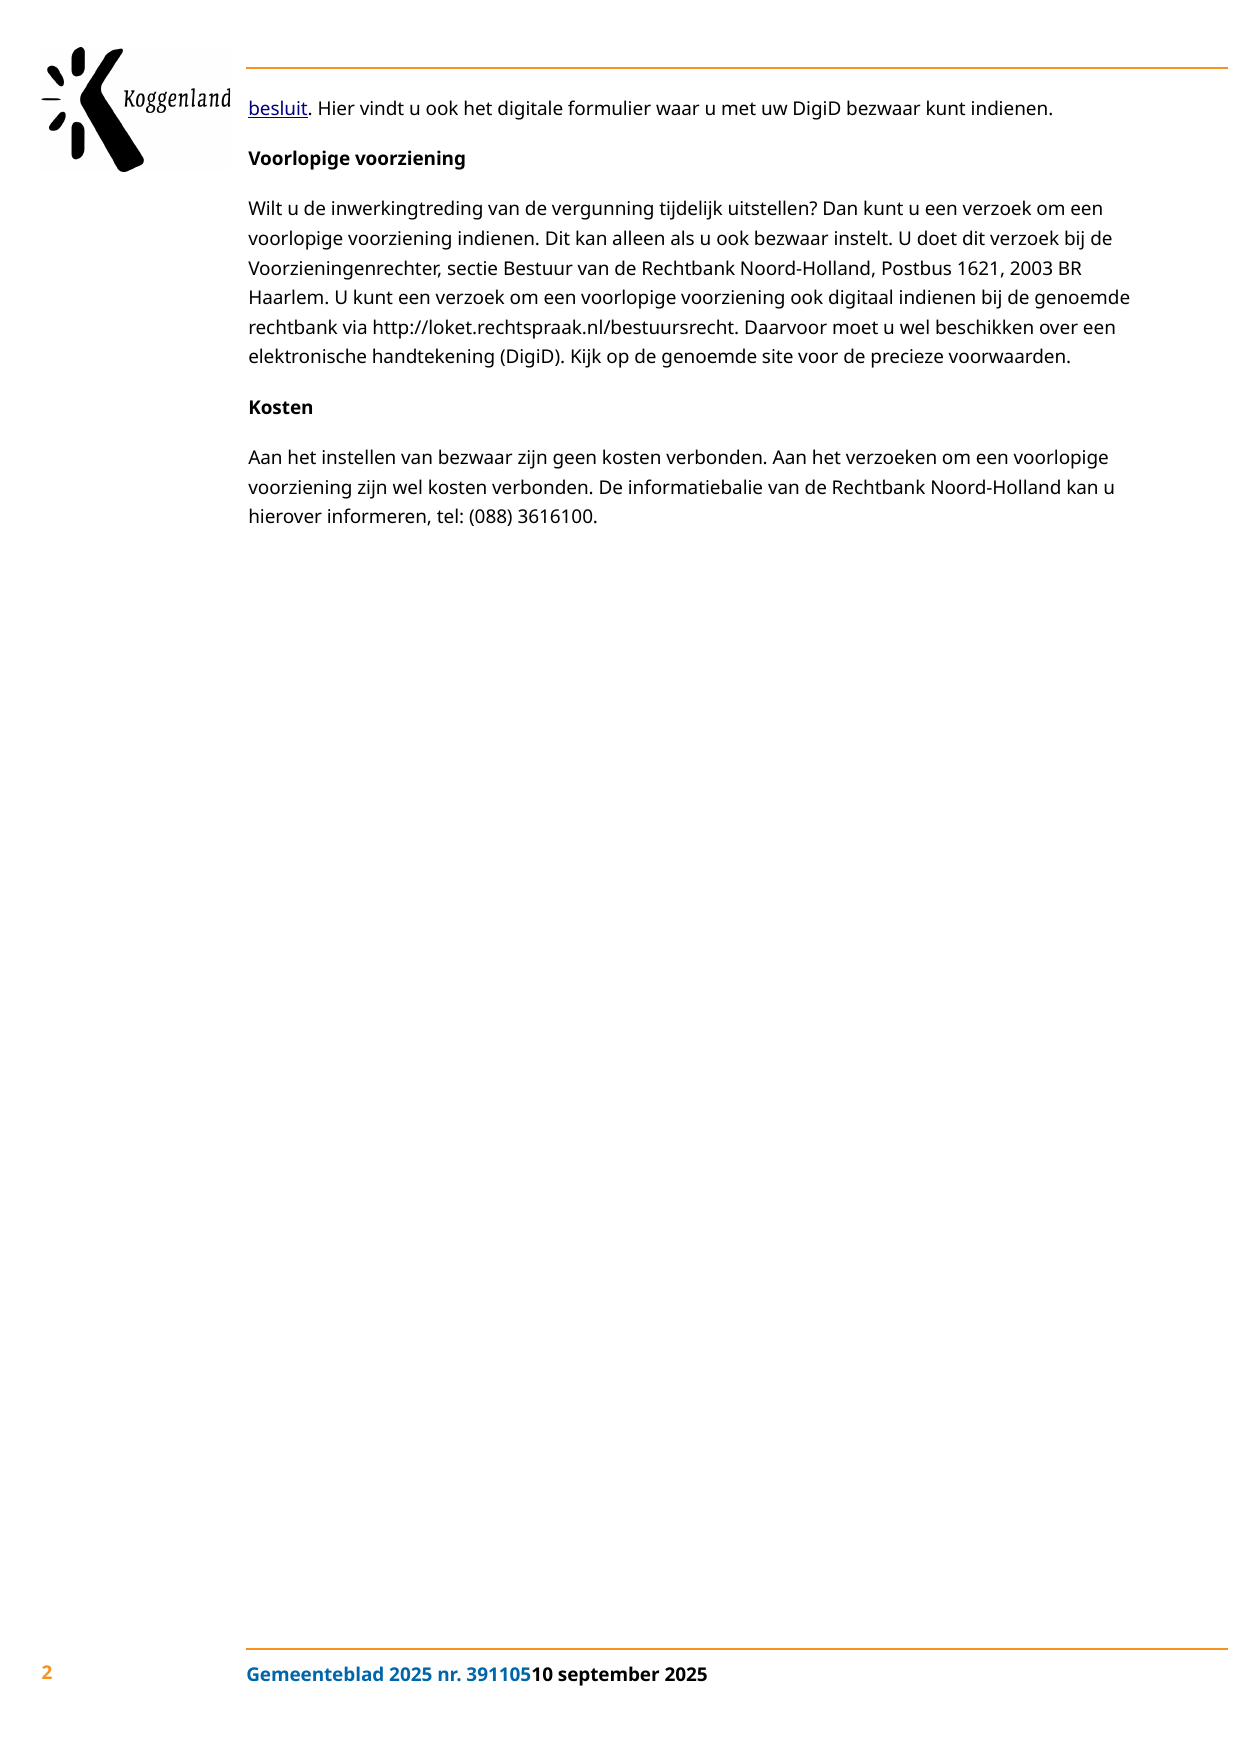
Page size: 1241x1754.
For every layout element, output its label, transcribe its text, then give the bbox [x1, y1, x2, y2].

text besluit. Hier vindt u ook het digitale formulier waar u met uw DigiD bezwaar kunt indienen. [248, 95, 1152, 121]
text Aan het instellen van bezwaar zijn geen kosten verbonden. Aan het verzoeken om een voorlopige voorziening zijn wel kosten verbonden. De informatiebalie van de Rechtbank Noord-Holland kan u hierover informeren, tel: (088) 3616100. [248, 444, 1152, 529]
text Wilt u de inwerkingtreding van de vergunning tijdelijk uitstellen? Dan kunt u een verzoek om een voorlopige voorziening indienen. Dit kan alleen als u ook bezwaar instelt. U doet dit verzoek bij de Voorzieningenrechter, sectie Bestuur van de Rechtbank Noord-Holland, Postbus 1621, 2003 BR Haarlem. U kunt een verzoek om een voorlopige voorziening ook digitaal indienen bij de genoemde rechtbank via http://loket.rechtspraak.nl/bestuursrecht. Daarvoor moet u wel beschikken over een elektronische handtekening (DigiD). Kijk op de genoemde site voor de precieze voorwaarden. [248, 196, 1152, 369]
text Voorlopige voorziening [248, 145, 1152, 171]
text Kosten [248, 394, 1152, 420]
picture [41, 47, 231, 172]
